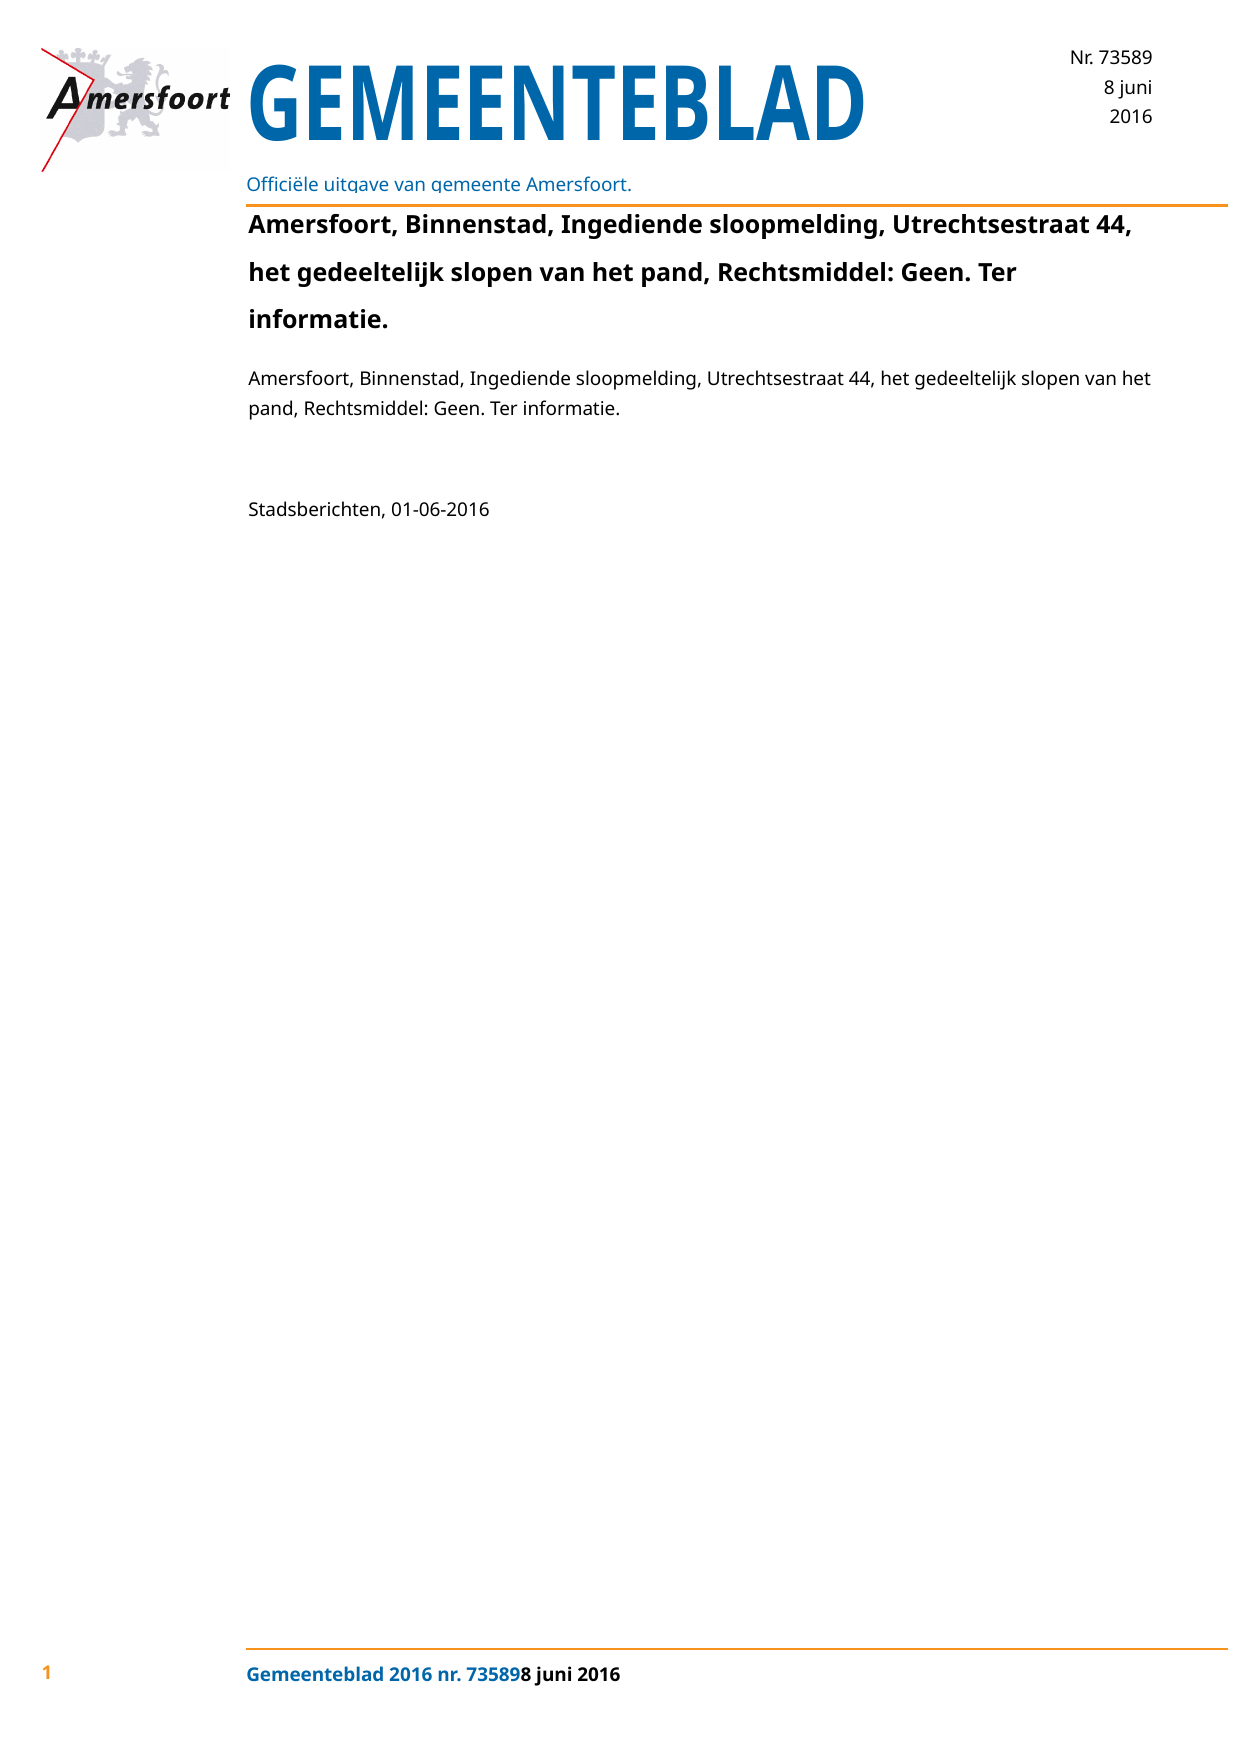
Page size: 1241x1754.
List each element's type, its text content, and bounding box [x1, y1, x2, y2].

text Amersfoort, Binnenstad, Ingediende sloopmelding, Utrechtsestraat 44, het gedeeltelijk slopen van het pand, Rechtsmiddel: Geen. Ter informatie. [248, 207, 1152, 336]
picture [41, 47, 231, 172]
text Amersfoort, Binnenstad, Ingediende sloopmelding, Utrechtsestraat 44, het gedeeltelijk slopen van het pand, Rechtsmiddel: Geen. Ter informatie. [248, 366, 1152, 421]
text Stadsberichten, 01-06-2016 [248, 496, 1152, 522]
